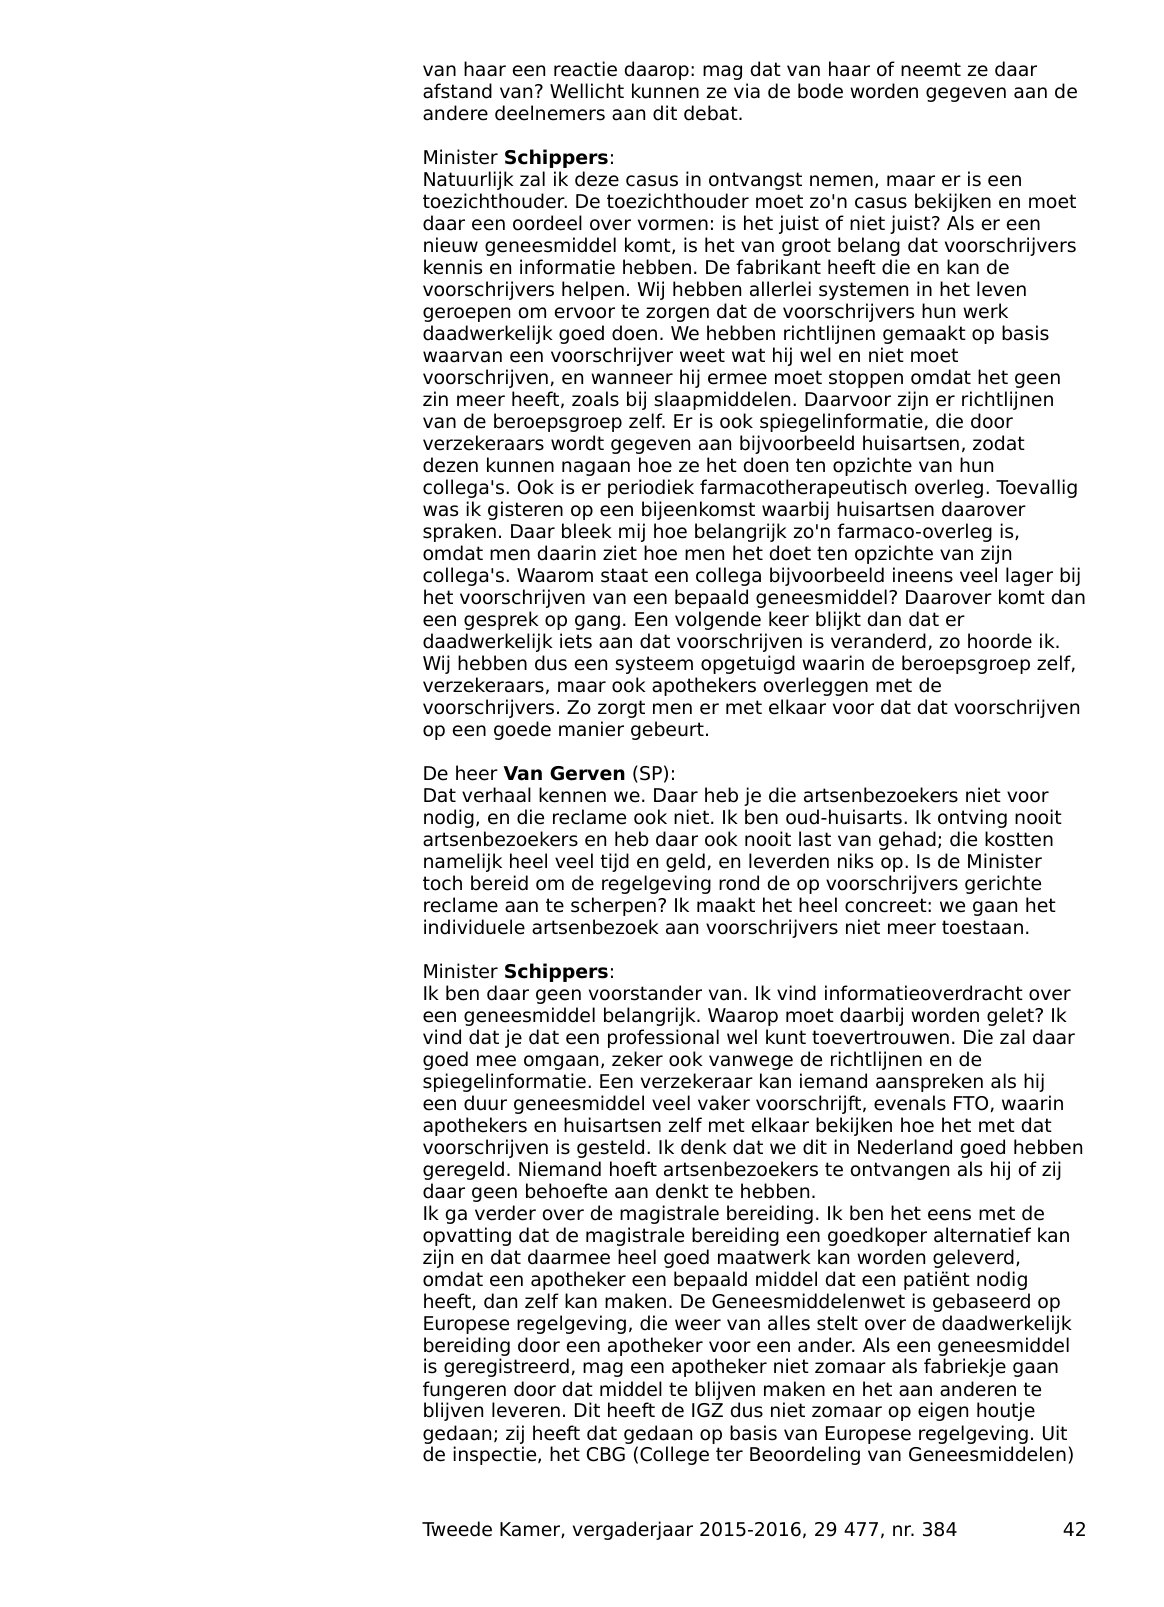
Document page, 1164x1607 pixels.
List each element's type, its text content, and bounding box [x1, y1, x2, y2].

text De heer Van Gerven (SP): [422, 763, 1087, 785]
text Ik ga verder over de magistrale bereiding. Ik ben het eens met de opvatting dat de magistrale bereiding een goedkoper alternatief kan zijn en dat daarmee heel goed maatwerk kan worden geleverd, omdat een apotheker een bepaald middel dat een patiënt nodig heeft, dan zelf kan maken. De Geneesmiddelenwet is gebaseerd op Europese regelgeving, die weer van alles stelt over de daadwerkelijk bereiding door een apotheker voor een ander. Als een geneesmiddel is geregistreerd, mag een apotheker niet zomaar als fabriekje gaan fungeren door dat middel te blijven maken en het aan anderen te blijven leveren. Dit heeft de IGZ dus niet zomaar op eigen houtje gedaan; zij heeft dat gedaan op basis van Europese regelgeving. Uit de inspectie, het CBG (College ter Beoordeling van Geneesmiddelen) [422, 1203, 1087, 1466]
text van haar een reactie daarop: mag dat van haar of neemt ze daar afstand van? Wellicht kunnen ze via de bode worden gegeven aan de andere deelnemers aan dit debat. [422, 59, 1087, 125]
text Minister Schippers: [422, 961, 1087, 983]
text Dat verhaal kennen we. Daar heb je die artsenbezoekers niet voor nodig, en die reclame ook niet. Ik ben oud-huisarts. Ik ontving nooit artsenbezoekers en heb daar ook nooit last van gehad; die kostten namelijk heel veel tijd en geld, en leverden niks op. Is de Minister toch bereid om de regelgeving rond de op voorschrijvers gerichte reclame aan te scherpen? Ik maakt het heel concreet: we gaan het individuele artsenbezoek aan voorschrijvers niet meer toestaan. [422, 785, 1087, 939]
text Natuurlijk zal ik deze casus in ontvangst nemen, maar er is een toezichthouder. De toezichthouder moet zo'n casus bekijken en moet daar een oordeel over vormen: is het juist of niet juist? Als er een nieuw geneesmiddel komt, is het van groot belang dat voorschrijvers kennis en informatie hebben. De fabrikant heeft die en kan de voorschrijvers helpen. Wij hebben allerlei systemen in het leven geroepen om ervoor te zorgen dat de voorschrijvers hun werk daadwerkelijk goed doen. We hebben richtlijnen gemaakt op basis waarvan een voorschrijver weet wat hij wel en niet moet voorschrijven, en wanneer hij ermee moet stoppen omdat het geen zin meer heeft, zoals bij slaapmiddelen. Daarvoor zijn er richtlijnen van de beroepsgroep zelf. Er is ook spiegelinformatie, die door verzekeraars wordt gegeven aan bijvoorbeeld huisartsen, zodat dezen kunnen nagaan hoe ze het doen ten opzichte van hun collega's. Ook is er periodiek farmacotherapeutisch overleg. Toevallig was ik gisteren op een bijeenkomst waarbij huisartsen daarover spraken. Daar bleek mij hoe belangrijk zo'n farmaco-overleg is, omdat men daarin ziet hoe men het doet ten opzichte van zijn collega's. Waarom staat een collega bijvoorbeeld ineens veel lager bij het voorschrijven van een bepaald geneesmiddel? Daarover komt dan een gesprek op gang. Een volgende keer blijkt dan dat er daadwerkelijk iets aan dat voorschrijven is veranderd, zo hoorde ik. Wij hebben dus een systeem opgetuigd waarin de beroepsgroep zelf, verzekeraars, maar ook apothekers overleggen met de voorschrijvers. Zo zorgt men er met elkaar voor dat dat voorschrijven op een goede manier gebeurt. [422, 169, 1087, 741]
text Minister Schippers: [422, 147, 1087, 169]
text Ik ben daar geen voorstander van. Ik vind informatieoverdracht over een geneesmiddel belangrijk. Waarop moet daarbij worden gelet? Ik vind dat je dat een professional wel kunt toevertrouwen. Die zal daar goed mee omgaan, zeker ook vanwege de richtlijnen en de spiegelinformatie. Een verzekeraar kan iemand aanspreken als hij een duur geneesmiddel veel vaker voorschrijft, evenals FTO, waarin apothekers en huisartsen zelf met elkaar bekijken hoe het met dat voorschrijven is gesteld. Ik denk dat we dit in Nederland goed hebben geregeld. Niemand hoeft artsenbezoekers te ontvangen als hij of zij daar geen behoefte aan denkt te hebben. [422, 983, 1087, 1203]
